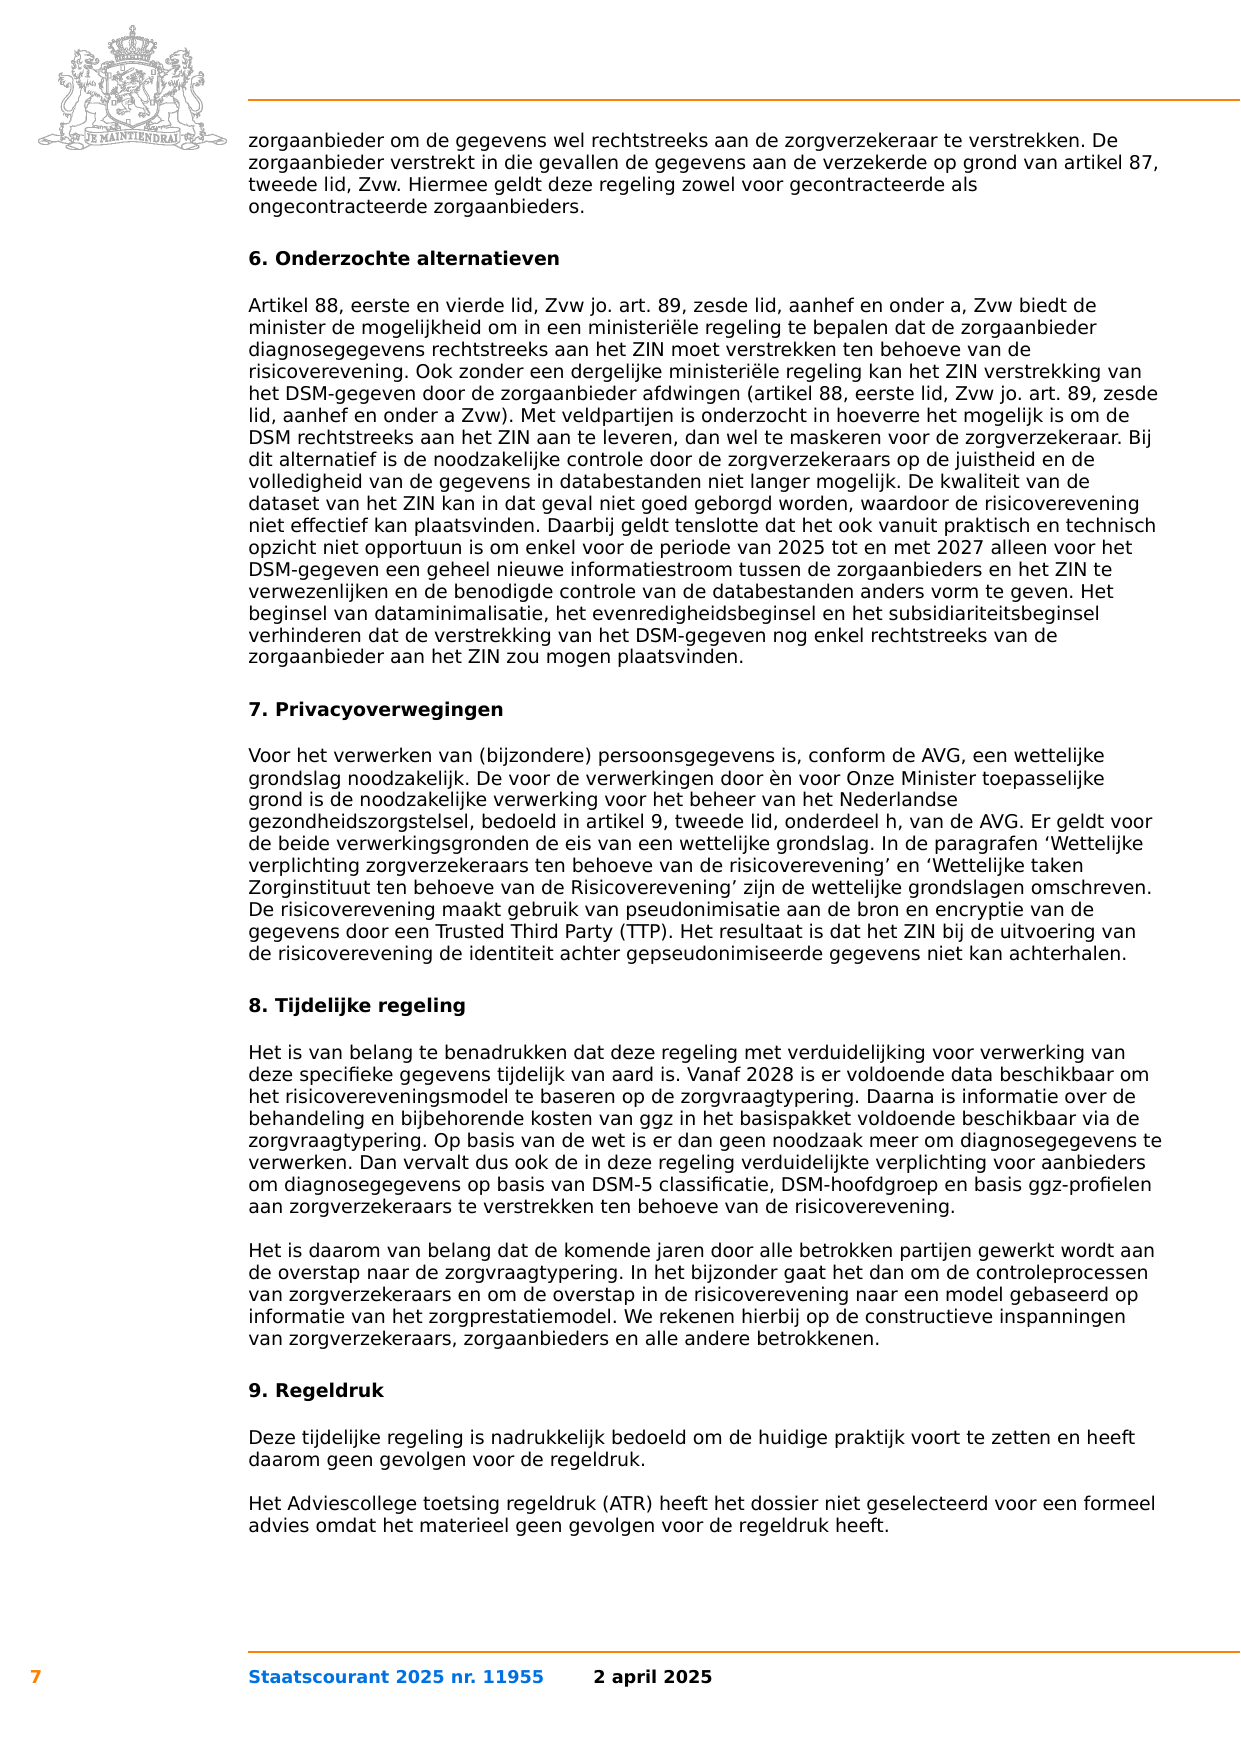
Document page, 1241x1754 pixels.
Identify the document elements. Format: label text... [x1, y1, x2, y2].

text Het is van belang te benadrukken dat deze regeling met verduidelijking voor verwerking van deze specifieke gegevens tijdelijk van aard is. Vanaf 2028 is er voldoende data beschikbaar om het risicovereveningsmodel te baseren op de zorgvraagtypering. Daarna is informatie over de behandeling en bijbehorende kosten van ggz in het basispakket voldoende beschikbaar via de zorgvraagtypering. Op basis van de wet is er dan geen noodzaak meer om diagnosegegevens te verwerken. Dan vervalt dus ook de in deze regeling verduidelijkte verplichting voor aanbieders om diagnosegegevens op basis van DSM-5 classificatie, DSM-hoofdgroep en basis ggz-profielen aan zorgverzekeraars te verstrekken ten behoeve van de risicoverevening. [248, 1042, 1163, 1218]
picture [38, 25, 227, 150]
subtitle 8. Tijdelijke regeling [248, 995, 1163, 1017]
subtitle 7. Privacyoverwegingen [248, 698, 1163, 720]
subtitle 9. Regeldruk [248, 1380, 1163, 1402]
subtitle 6. Onderzochte alternatieven [248, 248, 1163, 270]
text Het Adviescollege toetsing regeldruk (ATR) heeft het dossier niet geselecteerd voor een formeel advies omdat het materieel geen gevolgen voor de regeldruk heeft. [248, 1493, 1163, 1537]
text Artikel 88, eerste en vierde lid, Zvw jo. art. 89, zesde lid, aanhef en onder a, Zvw biedt de minister de mogelijkheid om in een ministeriële regeling te bepalen dat de zorgaanbieder diagnosegegevens rechtstreeks aan het ZIN moet verstrekken ten behoeve van de risicoverevening. Ook zonder een dergelijke ministeriële regeling kan het ZIN verstrekking van het DSM-gegeven door de zorgaanbieder afdwingen (artikel 88, eerste lid, Zvw jo. art. 89, zesde lid, aanhef en onder a Zvw). Met veldpartijen is onderzocht in hoeverre het mogelijk is om de DSM rechtstreeks aan het ZIN aan te leveren, dan wel te maskeren voor de zorgverzekeraar. Bij dit alternatief is de noodzakelijke controle door de zorgverzekeraars op de juistheid en de volledigheid van de gegevens in databestanden niet langer mogelijk. De kwaliteit van de dataset van het ZIN kan in dat geval niet goed geborgd worden, waardoor de risicoverevening niet effectief kan plaatsvinden. Daarbij geldt tenslotte dat het ook vanuit praktisch en technisch opzicht niet opportuun is om enkel voor de periode van 2025 tot en met 2027 alleen voor het DSM-gegeven een geheel nieuwe informatiestroom tussen de zorgaanbieders en het ZIN te verwezenlijken en de benodigde controle van de databestanden anders vorm te geven. Het beginsel van dataminimalisatie, het evenredigheidsbeginsel en het subsidiariteitsbeginsel verhinderen dat de verstrekking van het DSM-gegeven nog enkel rechtstreeks van de zorgaanbieder aan het ZIN zou mogen plaatsvinden. [248, 295, 1163, 668]
text Het is daarom van belang dat de komende jaren door alle betrokken partijen gewerkt wordt aan de overstap naar de zorgvraagtypering. In het bijzonder gaat het dan om de controleprocessen van zorgverzekeraars en om de overstap in de risicoverevening naar een model gebaseerd op informatie van het zorgprestatiemodel. We rekenen hierbij op de constructieve inspanningen van zorgverzekeraars, zorgaanbieders en alle andere betrokkenen. [248, 1240, 1163, 1350]
text Voor het verwerken van (bijzondere) persoonsgegevens is, conform de AVG, een wettelijke grondslag noodzakelijk. De voor de verwerkingen door èn voor Onze Minister toepasselijke grond is de noodzakelijke verwerking voor het beheer van het Nederlandse gezondheidszorgstelsel, bedoeld in artikel 9, tweede lid, onderdeel h, van de AVG. Er geldt voor de beide verwerkingsgronden de eis van een wettelijke grondslag. In de paragrafen ‘Wettelijke verplichting zorgverzekeraars ten behoeve van de risicoverevening’ en ‘Wettelijke taken Zorginstituut ten behoeve van de Risicoverevening’ zijn de wettelijke grondslagen omschreven. De risicoverevening maakt gebruik van pseudonimisatie aan de bron en encryptie van de gegevens door een Trusted Third Party (TTP). Het resultaat is dat het ZIN bij de uitvoering van de risicoverevening de identiteit achter gepseudonimiseerde gegevens niet kan achterhalen. [248, 745, 1163, 965]
text Deze tijdelijke regeling is nadrukkelijk bedoeld om de huidige praktijk voort te zetten en heeft daarom geen gevolgen voor de regeldruk. [248, 1427, 1163, 1471]
text zorgaanbieder om de gegevens wel rechtstreeks aan de zorgverzekeraar te verstrekken. De zorgaanbieder verstrekt in die gevallen de gegevens aan de verzekerde op grond van artikel 87, tweede lid, Zvw. Hiermee geldt deze regeling zowel voor gecontracteerde als ongecontracteerde zorgaanbieders. [248, 130, 1163, 218]
